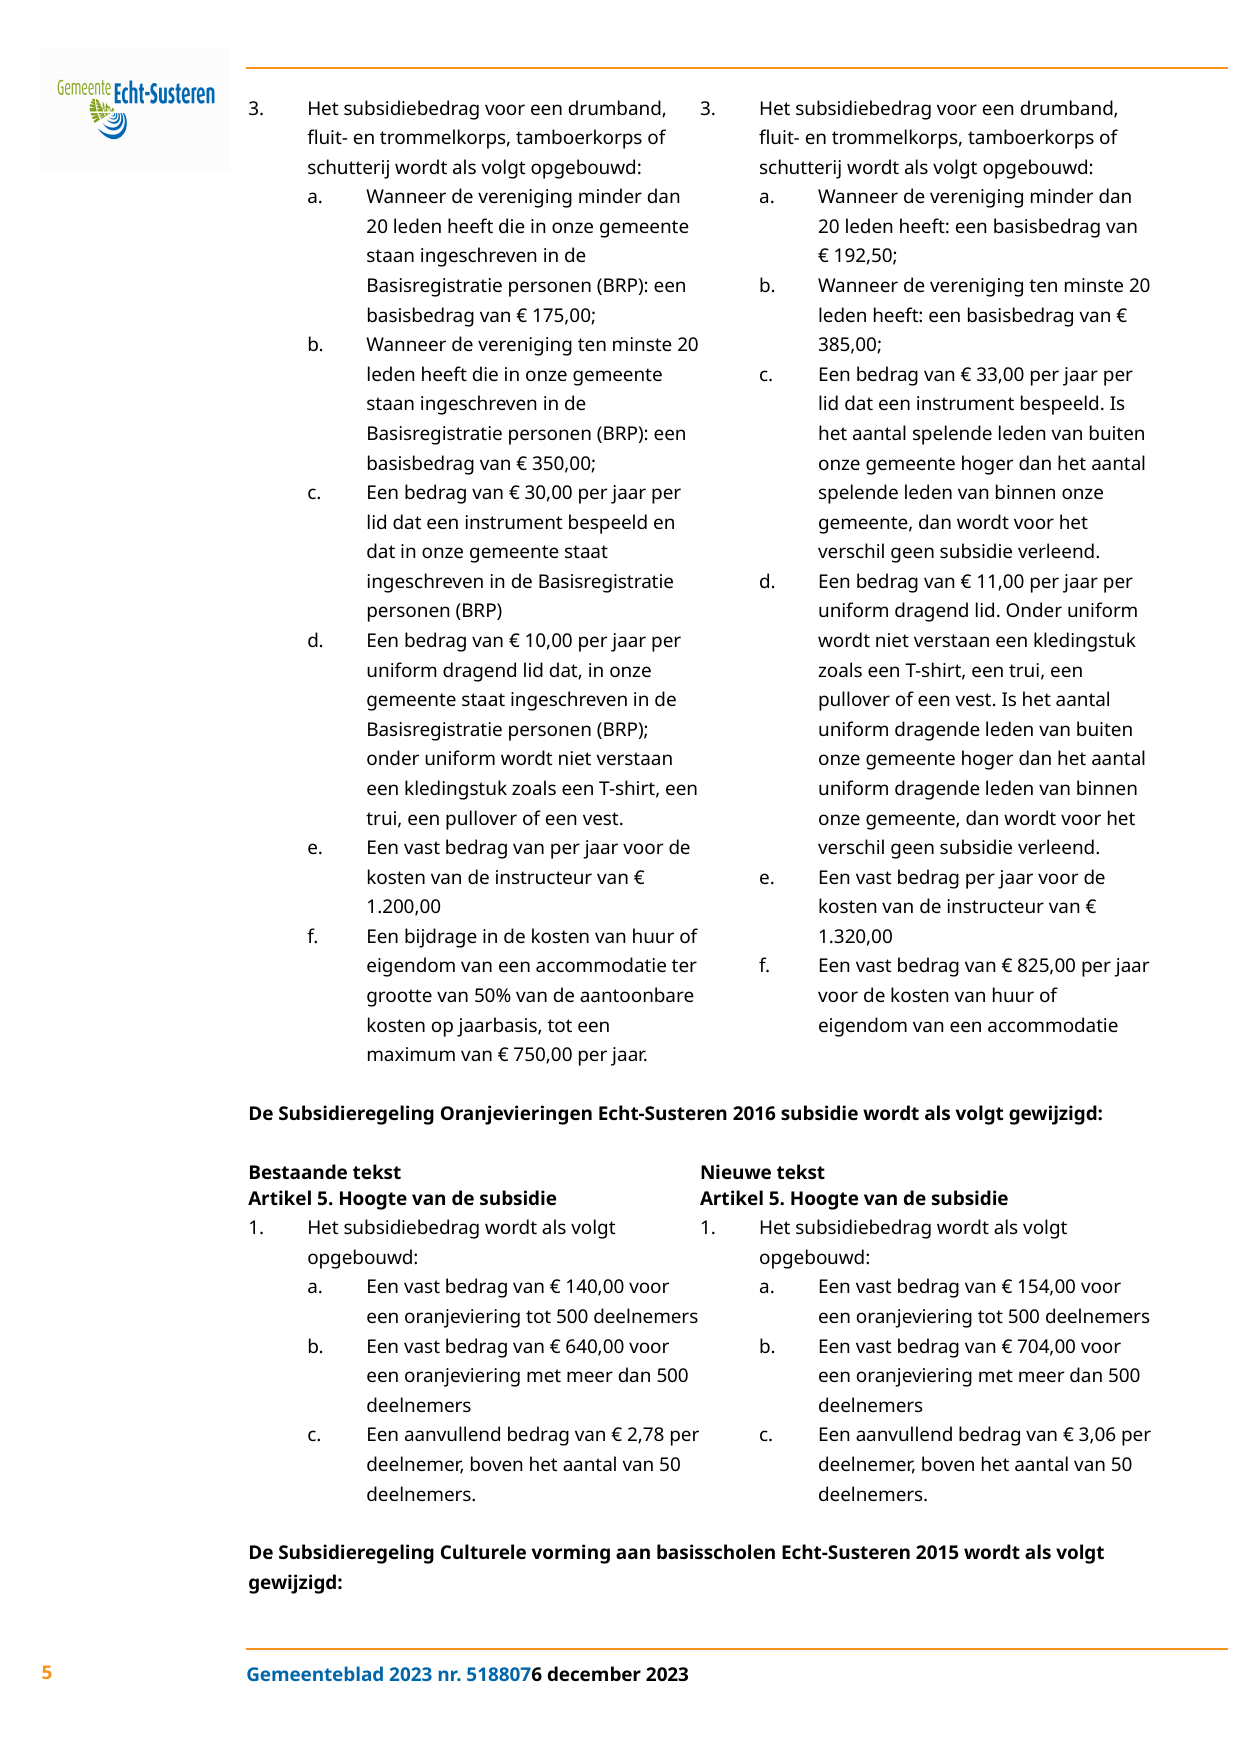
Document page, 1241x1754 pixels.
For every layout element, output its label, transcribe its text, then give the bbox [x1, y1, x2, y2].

table_cell Artikel 5. Hoogte van de subsidie Het subsidiebedrag wordt als volgt opgebouwd: Een vast bedrag van € 140,00 voor een oranjeviering tot 500 deelnemers Een vast bedrag van € 640,00 voor een oranjeviering met meer dan 500 deelnemers Een aanvullend bedrag van € 2,78 per deelnemer, boven het aantal van 50 deelnemers. [248, 1185, 700, 1507]
text De Subsidieregeling Culturele vorming aan basisscholen Echt-Susteren 2015 wordt als volgt gewijzigd: [248, 1539, 1152, 1595]
text De Subsidieregeling Oranjevieringen Echt-Susteren 2016 subsidie wordt als volgt gewijzigd: [248, 1100, 1152, 1126]
picture [41, 47, 231, 172]
table_cell Het subsidiebedrag voor een drumband, fluit- en trommelkorps, tamboerkorps of schutterij wordt als volgt opgebouwd: Wanneer de vereniging minder dan 20 leden heeft die in onze gemeente staan ingeschreven in de Basisregistratie personen (BRP): een basisbedrag van € 175,00; Wanneer de vereniging ten minste 20 leden heeft die in onze gemeente staan ingeschreven in de Basisregistratie personen (BRP): een basisbedrag van € 350,00; Een bedrag van € 30,00 per jaar per lid dat een instrument bespeeld en dat in onze gemeente staat ingeschreven in de Basisregistratie personen (BRP) Een bedrag van € 10,00 per jaar per uniform dragend lid dat, in onze gemeente staat ingeschreven in de Basisregistratie personen (BRP); onder uniform wordt niet verstaan een kledingstuk zoals een T-shirt, een trui, een pullover of een vest. Een vast bedrag van per jaar voor de kosten van de instructeur van € 1.200,00 Een bijdrage in de kosten van huur of eigendom van een accommodatie ter grootte van 50% van de aantoonbare kosten op jaarbasis, tot een maximum van € 750,00 per jaar. [248, 95, 700, 1067]
table_cell Artikel 5. Hoogte van de subsidie Het subsidiebedrag wordt als volgt opgebouwd: Een vast bedrag van € 154,00 voor een oranjeviering tot 500 deelnemers Een vast bedrag van € 704,00 voor een oranjeviering met meer dan 500 deelnemers Een aanvullend bedrag van € 3,06 per deelnemer, boven het aantal van 50 deelnemers. [700, 1185, 1152, 1507]
table_header Bestaande tekst [248, 1159, 700, 1185]
table_cell Het subsidiebedrag voor een drumband, fluit- en trommelkorps, tamboerkorps of schutterij wordt als volgt opgebouwd: Wanneer de vereniging minder dan 20 leden heeft: een basisbedrag van € 192,50; Wanneer de vereniging ten minste 20 leden heeft: een basisbedrag van € 385,00; Een bedrag van € 33,00 per jaar per lid dat een instrument bespeeld. Is het aantal spelende leden van buiten onze gemeente hoger dan het aantal spelende leden van binnen onze gemeente, dan wordt voor het verschil geen subsidie verleend. Een bedrag van € 11,00 per jaar per uniform dragend lid. Onder uniform wordt niet verstaan een kledingstuk zoals een T-shirt, een trui, een pullover of een vest. Is het aantal uniform dragende leden van buiten onze gemeente hoger dan het aantal uniform dragende leden van binnen onze gemeente, dan wordt voor het verschil geen subsidie verleend. Een vast bedrag per jaar voor de kosten van de instructeur van € 1.320,00 Een vast bedrag van € 825,00 per jaar voor de kosten van huur of eigendom van een accommodatie [700, 95, 1152, 1067]
table_header Nieuwe tekst [700, 1159, 1152, 1185]
